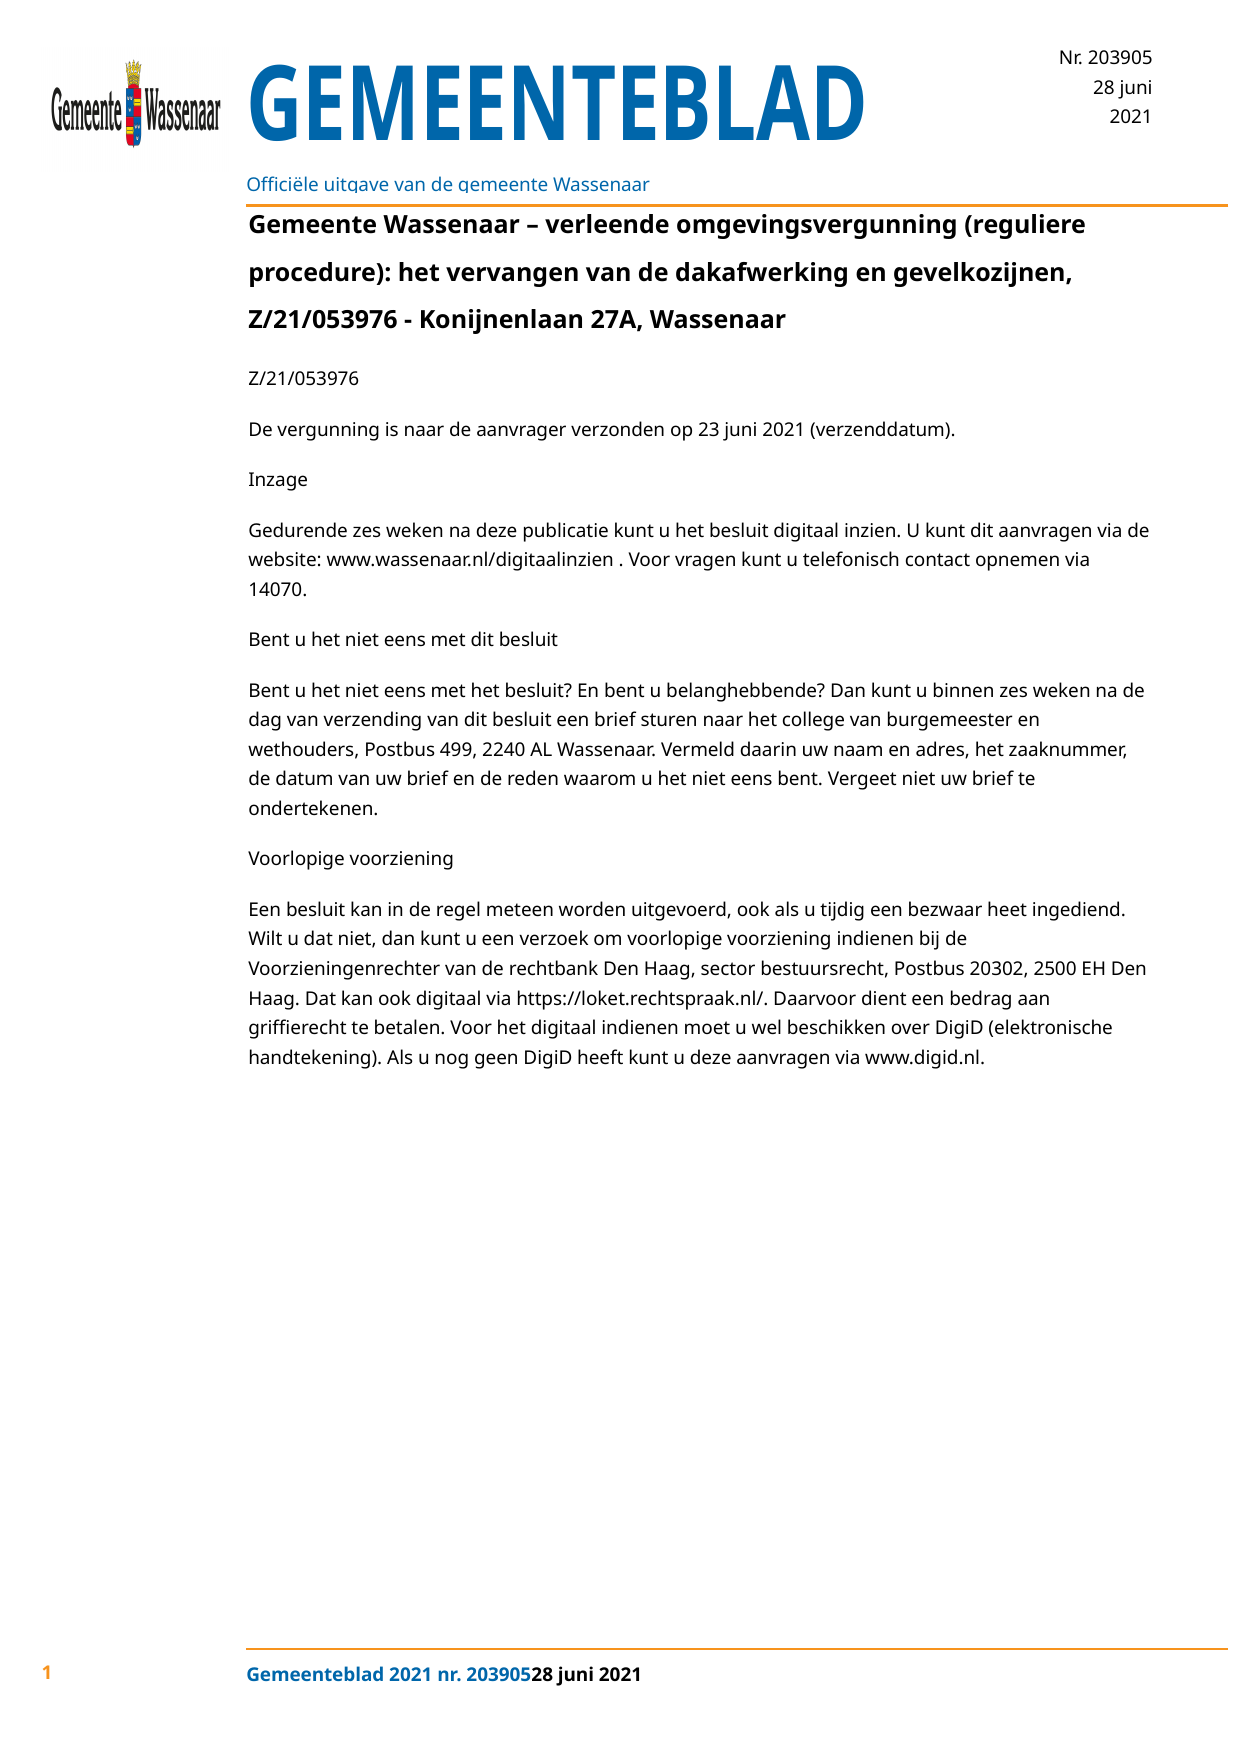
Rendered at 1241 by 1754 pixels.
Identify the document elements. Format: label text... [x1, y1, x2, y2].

text Bent u het niet eens met het besluit? En bent u belanghebbende? Dan kunt u binnen zes weken na de dag van verzending van dit besluit een brief sturen naar het college van burgemeester en wethouders, Postbus 499, 2240 AL Wassenaar. Vermeld daarin uw naam en adres, het zaaknummer, de datum van uw brief en de reden waarom u het niet eens bent. Vergeet niet uw brief te ondertekenen. [248, 677, 1152, 821]
text Voorlopige voorziening [248, 846, 1152, 871]
text Gedurende zes weken na deze publicatie kunt u het besluit digitaal inzien. U kunt dit aanvragen via de website: www.wassenaar.nl/digitaalinzien . Voor vragen kunt u telefonisch contact opnemen via 14070. [248, 517, 1152, 602]
text Bent u het niet eens met dit besluit [248, 626, 1152, 652]
text Z/21/053976 [248, 366, 1152, 391]
text Inzage [248, 466, 1152, 492]
text Gemeente Wassenaar – verleende omgevingsvergunning (reguliere procedure): het vervangen van de dakafwerking en gevelkozijnen, Z/21/053976 - Konijnenlaan 27A, Wassenaar [248, 207, 1152, 336]
picture [41, 47, 231, 172]
text De vergunning is naar de aanvrager verzonden op 23 juni 2021 (verzenddatum). [248, 416, 1152, 442]
text Een besluit kan in de regel meteen worden uitgevoerd, ook als u tijdig een bezwaar heet ingediend. Wilt u dat niet, dan kunt u een verzoek om voorlopige voorziening indienen bij de Voorzieningenrechter van de rechtbank Den Haag, sector bestuursrecht, Postbus 20302, 2500 EH Den Haag. Dat kan ook digitaal via https://loket.rechtspraak.nl/. Daarvoor dient een bedrag aan griffierecht te betalen. Voor het digitaal indienen moet u wel beschikken over DigiD (elektronische handtekening). Als u nog geen DigiD heeft kunt u deze aanvragen via www.digid.nl. [248, 896, 1152, 1069]
